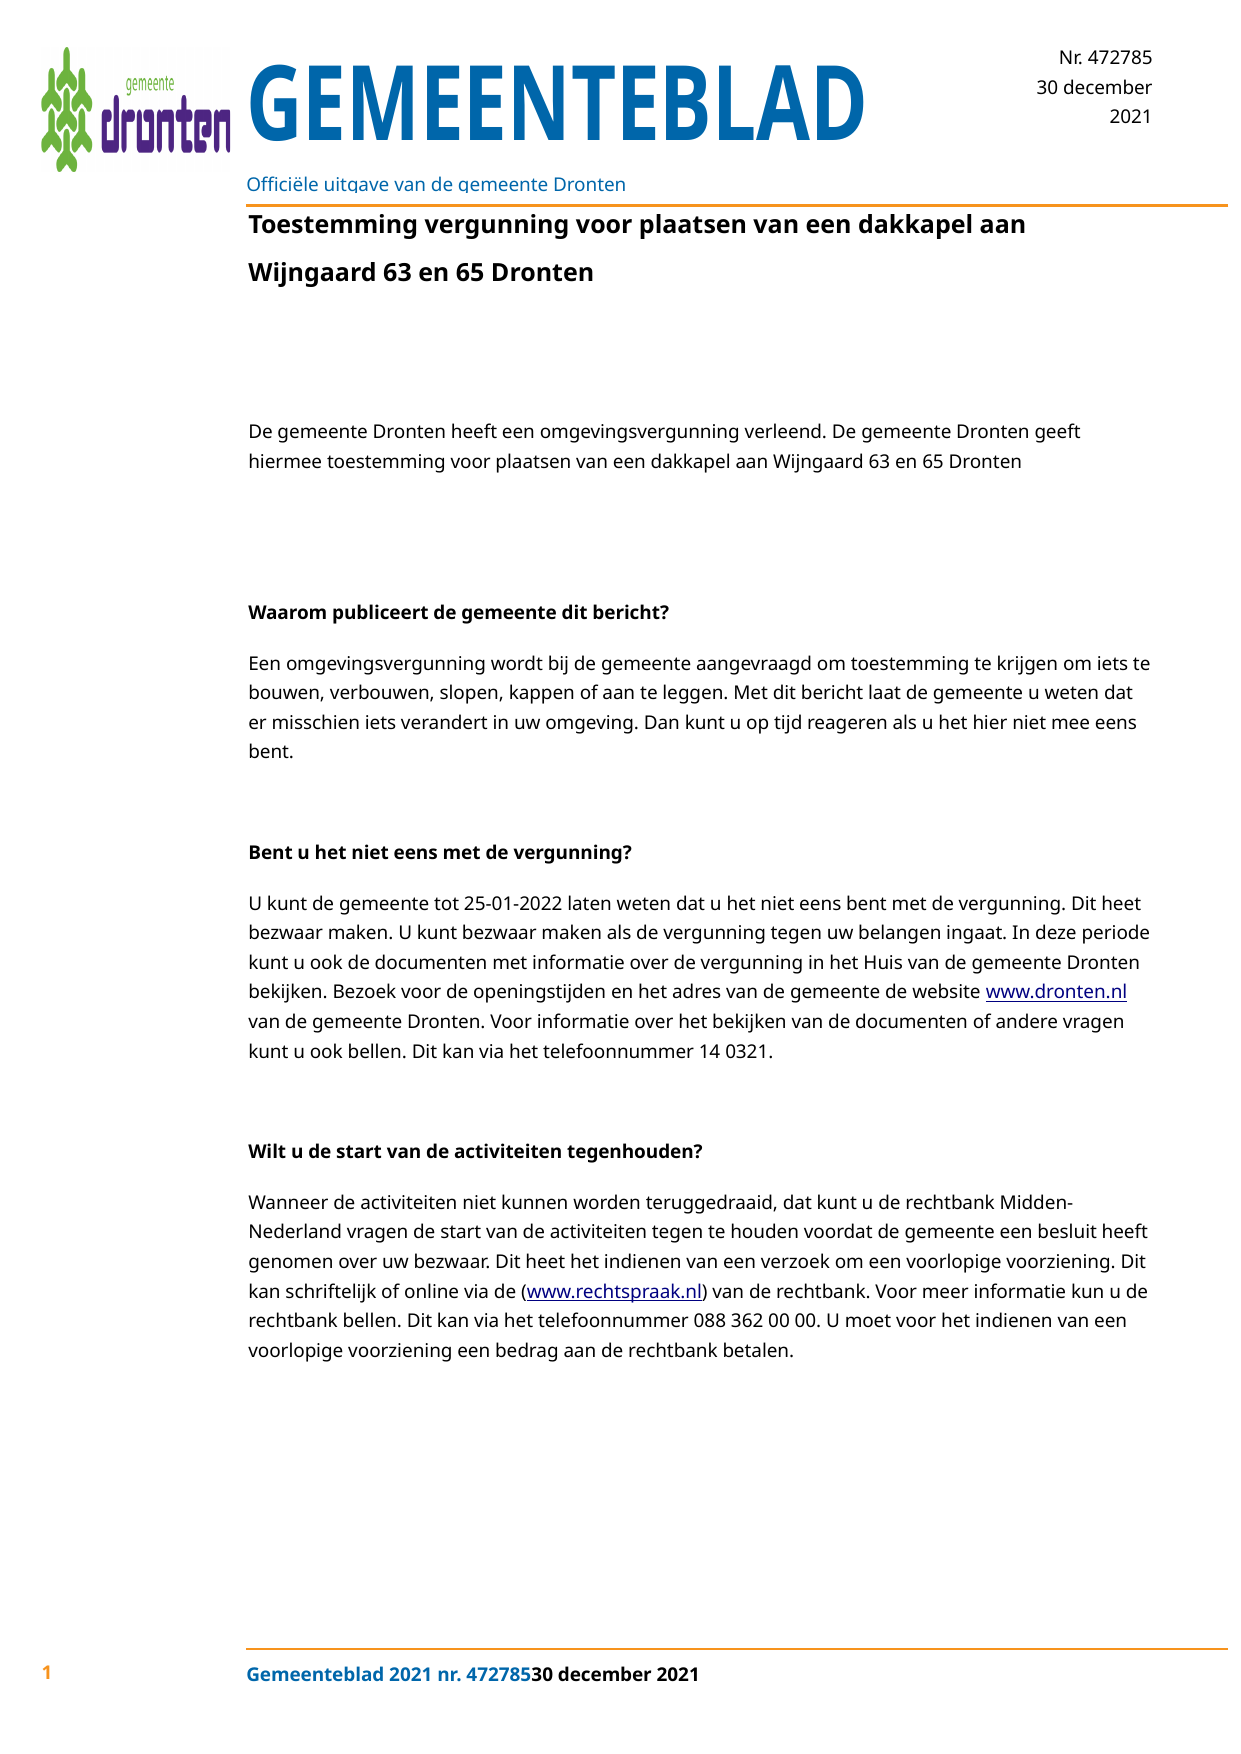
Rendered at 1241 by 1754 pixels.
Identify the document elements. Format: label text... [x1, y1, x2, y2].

text Wilt u de start van de activiteiten tegenhouden? [248, 1139, 1152, 1164]
text Een omgevingsvergunning wordt bij de gemeente aangevraagd om toestemming te krijgen om iets te bouwen, verbouwen, slopen, kappen of aan te leggen. Met dit bericht laat de gemeente u weten dat er misschien iets verandert in uw omgeving. Dan kunt u op tijd reageren als u het hier niet mee eens bent. [248, 650, 1152, 764]
picture [41, 47, 231, 172]
text Wanneer de activiteiten niet kunnen worden teruggedraaid, dat kunt u de rechtbank Midden-Nederland vragen de start van de activiteiten tegen te houden voordat de gemeente een besluit heeft genomen over uw bezwaar. Dit heet het indienen van een verzoek om een voorlopige voorziening. Dit kan schriftelijk of online via de (www.rechtspraak.nl) van de rechtbank. Voor meer informatie kun u de rechtbank bellen. Dit kan via het telefoonnummer 088 362 00 00. U moet voor het indienen van een voorlopige voorziening een bedrag aan de rechtbank betalen. [248, 1189, 1152, 1363]
text U kunt de gemeente tot 25-01-2022 laten weten dat u het niet eens bent met de vergunning. Dit heet bezwaar maken. U kunt bezwaar maken als de vergunning tegen uw belangen ingaat. In deze periode kunt u ook de documenten met informatie over de vergunning in het Huis van de gemeente Dronten bekijken. Bezoek voor de openingstijden en het adres van de gemeente de website www.dronten.nl van de gemeente Dronten. Voor informatie over het bekijken van de documenten of andere vragen kunt u ook bellen. Dit kan via het telefoonnummer 14 0321. [248, 890, 1152, 1064]
text Bent u het niet eens met de vergunning? [248, 839, 1152, 865]
text Waarom publiceert de gemeente dit bericht? [248, 599, 1152, 625]
text De gemeente Dronten heeft een omgevingsvergunning verleend. De gemeente Dronten geeft hiermee toestemming voor plaatsen van een dakkapel aan Wijngaard 63 en 65 Dronten [248, 419, 1152, 474]
text Toestemming vergunning voor plaatsen van een dakkapel aan Wijngaard 63 en 65 Dronten [248, 207, 1152, 288]
